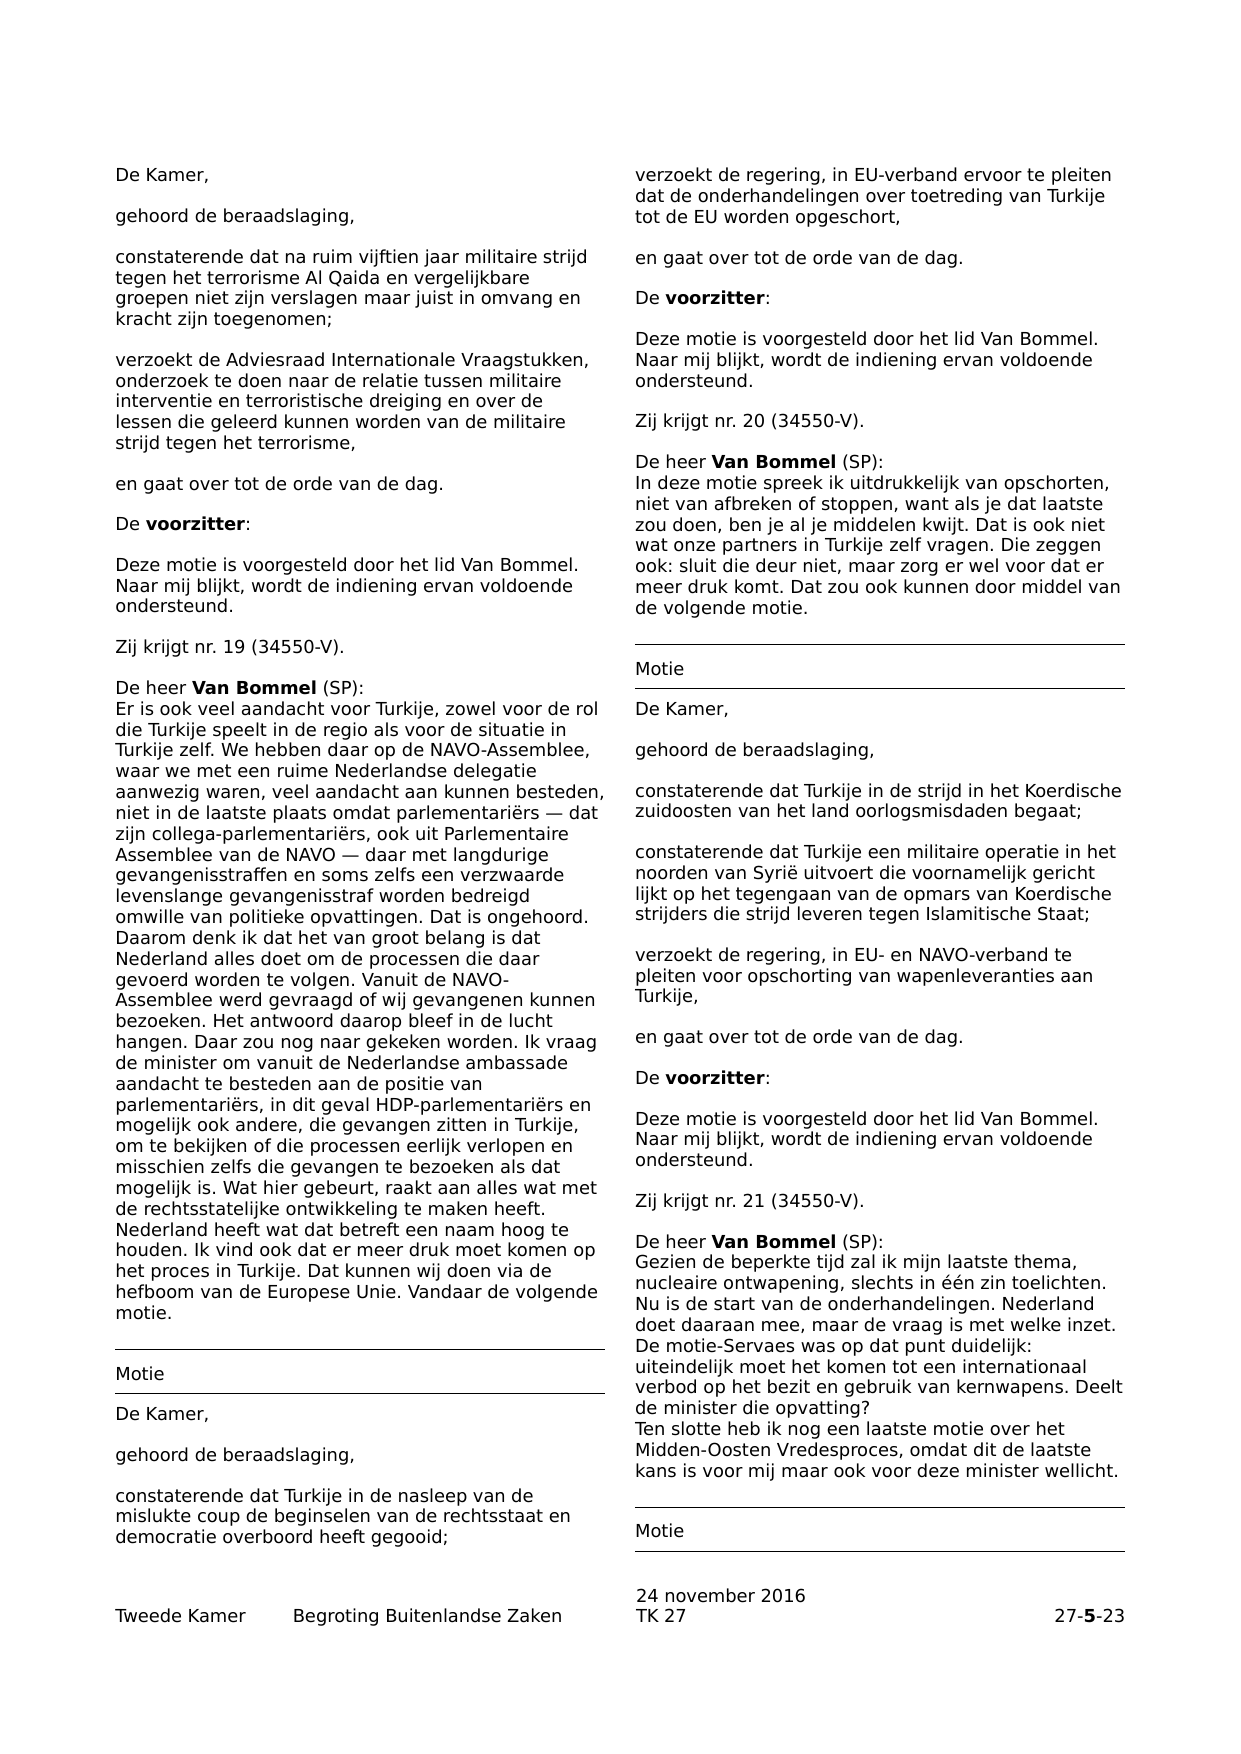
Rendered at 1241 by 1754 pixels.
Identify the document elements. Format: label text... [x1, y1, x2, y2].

text Motie [635, 1521, 1125, 1542]
text verzoekt de regering, in EU- en NAVO-verband te pleiten voor opschorting van wapenleveranties aan Turkije, [635, 945, 1125, 1007]
text Gezien de beperkte tijd zal ik mijn laatste thema, nucleaire ontwapening, slechts in één zin toelichten. Nu is de start van de onderhandelingen. Nederland doet daaraan mee, maar de vraag is met welke inzet. De motie-Servaes was op dat punt duidelijk: uiteindelijk moet het komen tot een internationaal verbod op het bezit en gebruik van kernwapens. Deelt de minister die opvatting? [635, 1252, 1125, 1419]
text De Kamer, [635, 699, 1125, 720]
text De Kamer, [115, 1404, 605, 1425]
text Deze motie is voorgesteld door het lid Van Bommel. Naar mij blijkt, wordt de indiening ervan voldoende ondersteund. [635, 329, 1125, 391]
text Deze motie is voorgesteld door het lid Van Bommel. Naar mij blijkt, wordt de indiening ervan voldoende ondersteund. [115, 555, 605, 617]
text constaterende dat Turkije in de strijd in het Koerdische zuidoosten van het land oorlogsmisdaden begaat; [635, 781, 1125, 822]
text verzoekt de regering, in EU-verband ervoor te pleiten dat de onderhandelingen over toetreding van Turkije tot de EU worden opgeschort, [635, 165, 1125, 227]
text De heer Van Bommel (SP): [635, 1231, 1125, 1252]
text en gaat over tot de orde van de dag. [115, 473, 605, 494]
text Ten slotte heb ik nog een laatste motie over het Midden-Oosten Vredesproces, omdat dit de laatste kans is voor mij maar ook voor deze minister wellicht. [635, 1419, 1125, 1481]
text verzoekt de Adviesraad Internationale Vraagstukken, onderzoek te doen naar de relatie tussen militaire interventie en terroristische dreiging en over de lessen die geleerd kunnen worden van de militaire strijd tegen het terrorisme, [115, 350, 605, 453]
text gehoord de beraadslaging, [115, 1445, 605, 1466]
text Zij krijgt nr. 20 (34550-V). [635, 411, 1125, 432]
text constaterende dat na ruim vijftien jaar militaire strijd tegen het terrorisme Al Qaida en vergelijkbare groepen niet zijn verslagen maar juist in omvang en kracht zijn toegenomen; [115, 247, 605, 330]
text Motie [635, 658, 1125, 679]
text constaterende dat Turkije een militaire operatie in het noorden van Syrië uitvoert die voornamelijk gericht lijkt op het tegengaan van de opmars van Koerdische strijders die strijd leveren tegen Islamitische Staat; [635, 842, 1125, 925]
text Er is ook veel aandacht voor Turkije, zowel voor de rol die Turkije speelt in de regio als voor de situatie in Turkije zelf. We hebben daar op de NAVO-Assemblee, waar we met een ruime Nederlandse delegatie aanwezig waren, veel aandacht aan kunnen besteden, niet in de laatste plaats omdat parlementariërs — dat zijn collega-parlementariërs, ook uit Parlementaire Assemblee van de NAVO — daar met langdurige gevangenisstraffen en soms zelfs een verzwaarde levenslange gevangenisstraf worden bedreigd omwille van politieke opvattingen. Dat is ongehoord. Daarom denk ik dat het van groot belang is dat Nederland alles doet om de processen die daar gevoerd worden te volgen. Vanuit de NAVO-Assemblee werd gevraagd of wij gevangenen kunnen bezoeken. Het antwoord daarop bleef in de lucht hangen. Daar zou nog naar gekeken worden. Ik vraag de minister om vanuit de Nederlandse ambassade aandacht te besteden aan de positie van parlementariërs, in dit geval HDP-parlementariërs en mogelijk ook andere, die gevangen zitten in Turkije, om te bekijken of die processen eerlijk verlopen en misschien zelfs die gevangen te bezoeken als dat mogelijk is. Wat hier gebeurt, raakt aan alles wat met de rechtsstatelijke ontwikkeling te maken heeft. Nederland heeft wat dat betreft een naam hoog te houden. Ik vind ook dat er meer druk moet komen op het proces in Turkije. Dat kunnen wij doen via de hefboom van de Europese Unie. Vandaar de volgende motie. [115, 698, 605, 1323]
text In deze motie spreek ik uitdrukkelijk van opschorten, niet van afbreken of stoppen, want als je dat laatste zou doen, ben je al je middelen kwijt. Dat is ook niet wat onze partners in Turkije zelf vragen. Die zeggen ook: sluit die deur niet, maar zorg er wel voor dat er meer druk komt. Dat zou ook kunnen door middel van de volgende motie. [635, 473, 1125, 618]
text en gaat over tot de orde van de dag. [635, 247, 1125, 268]
text De heer Van Bommel (SP): [115, 678, 605, 698]
text Motie [115, 1363, 605, 1384]
text en gaat over tot de orde van de dag. [635, 1027, 1125, 1048]
text Zij krijgt nr. 19 (34550-V). [115, 637, 605, 658]
text De voorzitter: [115, 514, 605, 535]
text De voorzitter: [635, 288, 1125, 309]
text constaterende dat Turkije in de nasleep van de mislukte coup de beginselen van de rechtsstaat en democratie overboord heeft gegooid; [115, 1486, 605, 1548]
text De Kamer, [115, 165, 605, 186]
text De voorzitter: [635, 1068, 1125, 1088]
text Zij krijgt nr. 21 (34550-V). [635, 1191, 1125, 1211]
text Deze motie is voorgesteld door het lid Van Bommel. Naar mij blijkt, wordt de indiening ervan voldoende ondersteund. [635, 1108, 1125, 1171]
text gehoord de beraadslaging, [115, 206, 605, 227]
text gehoord de beraadslaging, [635, 740, 1125, 761]
text De heer Van Bommel (SP): [635, 452, 1125, 473]
